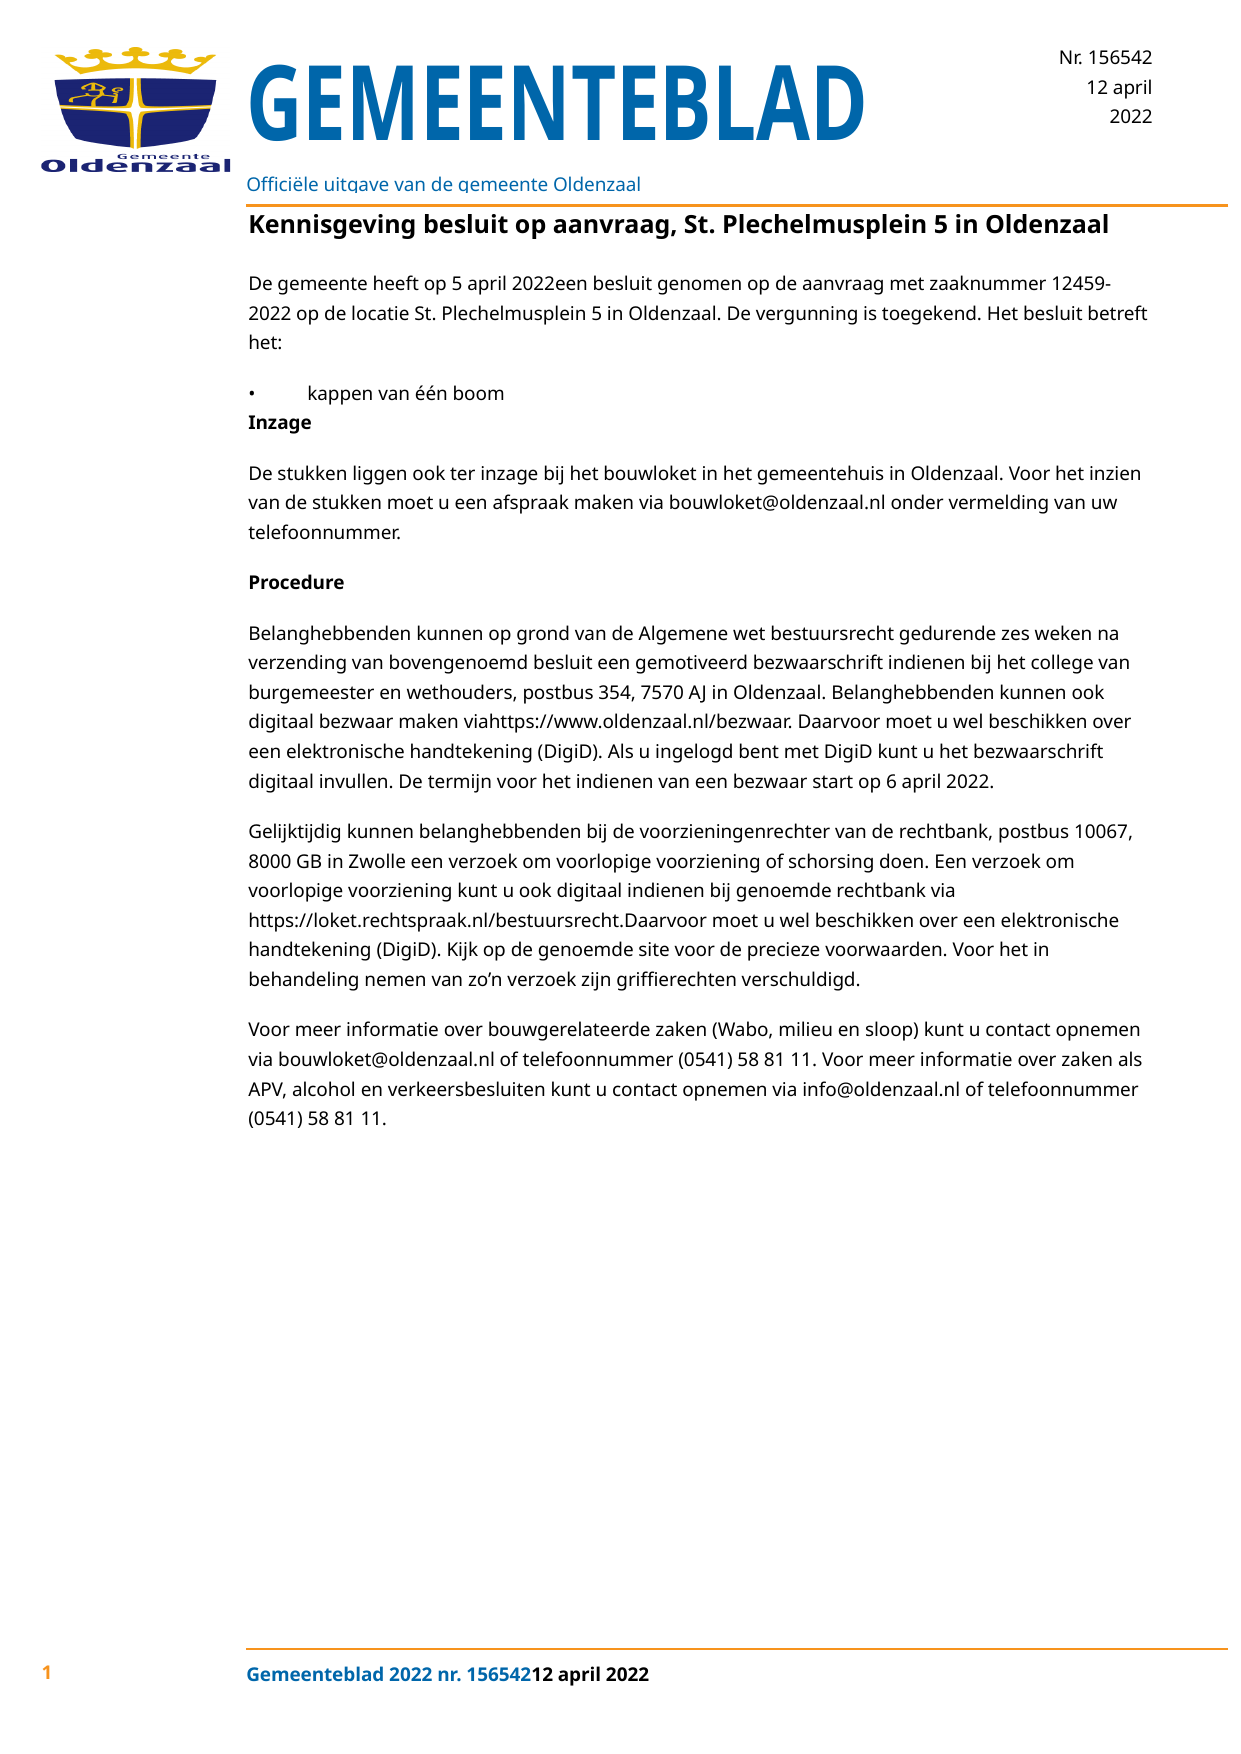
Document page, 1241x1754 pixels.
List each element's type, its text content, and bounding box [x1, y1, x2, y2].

text Voor meer informatie over bouwgerelateerde zaken (Wabo, milieu en sloop) kunt u contact opnemen via bouwloket@oldenzaal.nl of telefoonnummer (0541) 58 81 11. Voor meer informatie over zaken als APV, alcohol en verkeersbesluiten kunt u contact opnemen via info@oldenzaal.nl of telefoonnummer (0541) 58 81 11. [248, 1017, 1152, 1131]
list kappen van één boom [248, 380, 1152, 406]
text Kennisgeving besluit op aanvraag, St. Plechelmusplein 5 in Oldenzaal [248, 207, 1152, 241]
text Belanghebbenden kunnen op grond van de Algemene wet bestuursrecht gedurende zes weken na verzending van bovengenoemd besluit een gemotiveerd bezwaarschrift indienen bij het college van burgemeester en wethouders, postbus 354, 7570 AJ in Oldenzaal. Belanghebbenden kunnen ook digitaal bezwaar maken viahttps://www.oldenzaal.nl/bezwaar. Daarvoor moet u wel beschikken over een elektronische handtekening (DigiD). Als u ingelogd bent met DigiD kunt u het bezwaarschrift digitaal invullen. De termijn voor het indienen van een bezwaar start op 6 april 2022. [248, 620, 1152, 793]
text Procedure [248, 569, 1152, 595]
picture [41, 47, 231, 172]
text De stukken liggen ook ter inzage bij het bouwloket in het gemeentehuis in Oldenzaal. Voor het inzien van de stukken moet u een afspraak maken via bouwloket@oldenzaal.nl onder vermelding van uw telefoonnummer. [248, 460, 1152, 545]
text Inzage [248, 409, 1152, 435]
text Gelijktijdig kunnen belanghebbenden bij de voorzieningenrechter van de rechtbank, postbus 10067, 8000 GB in Zwolle een verzoek om voorlopige voorziening of schorsing doen. Een verzoek om voorlopige voorziening kunt u ook digitaal indienen bij genoemde rechtbank via https://loket.rechtspraak.nl/bestuursrecht.Daarvoor moet u wel beschikken over een elektronische handtekening (DigiD). Kijk op de genoemde site voor de precieze voorwaarden. Voor het in behandeling nemen van zo’n verzoek zijn griffierechten verschuldigd. [248, 818, 1152, 992]
text De gemeente heeft op 5 april 2022een besluit genomen op de aanvraag met zaaknummer 12459-2022 op de locatie St. Plechelmusplein 5 in Oldenzaal. De vergunning is toegekend. Het besluit betreft het: [248, 270, 1152, 355]
